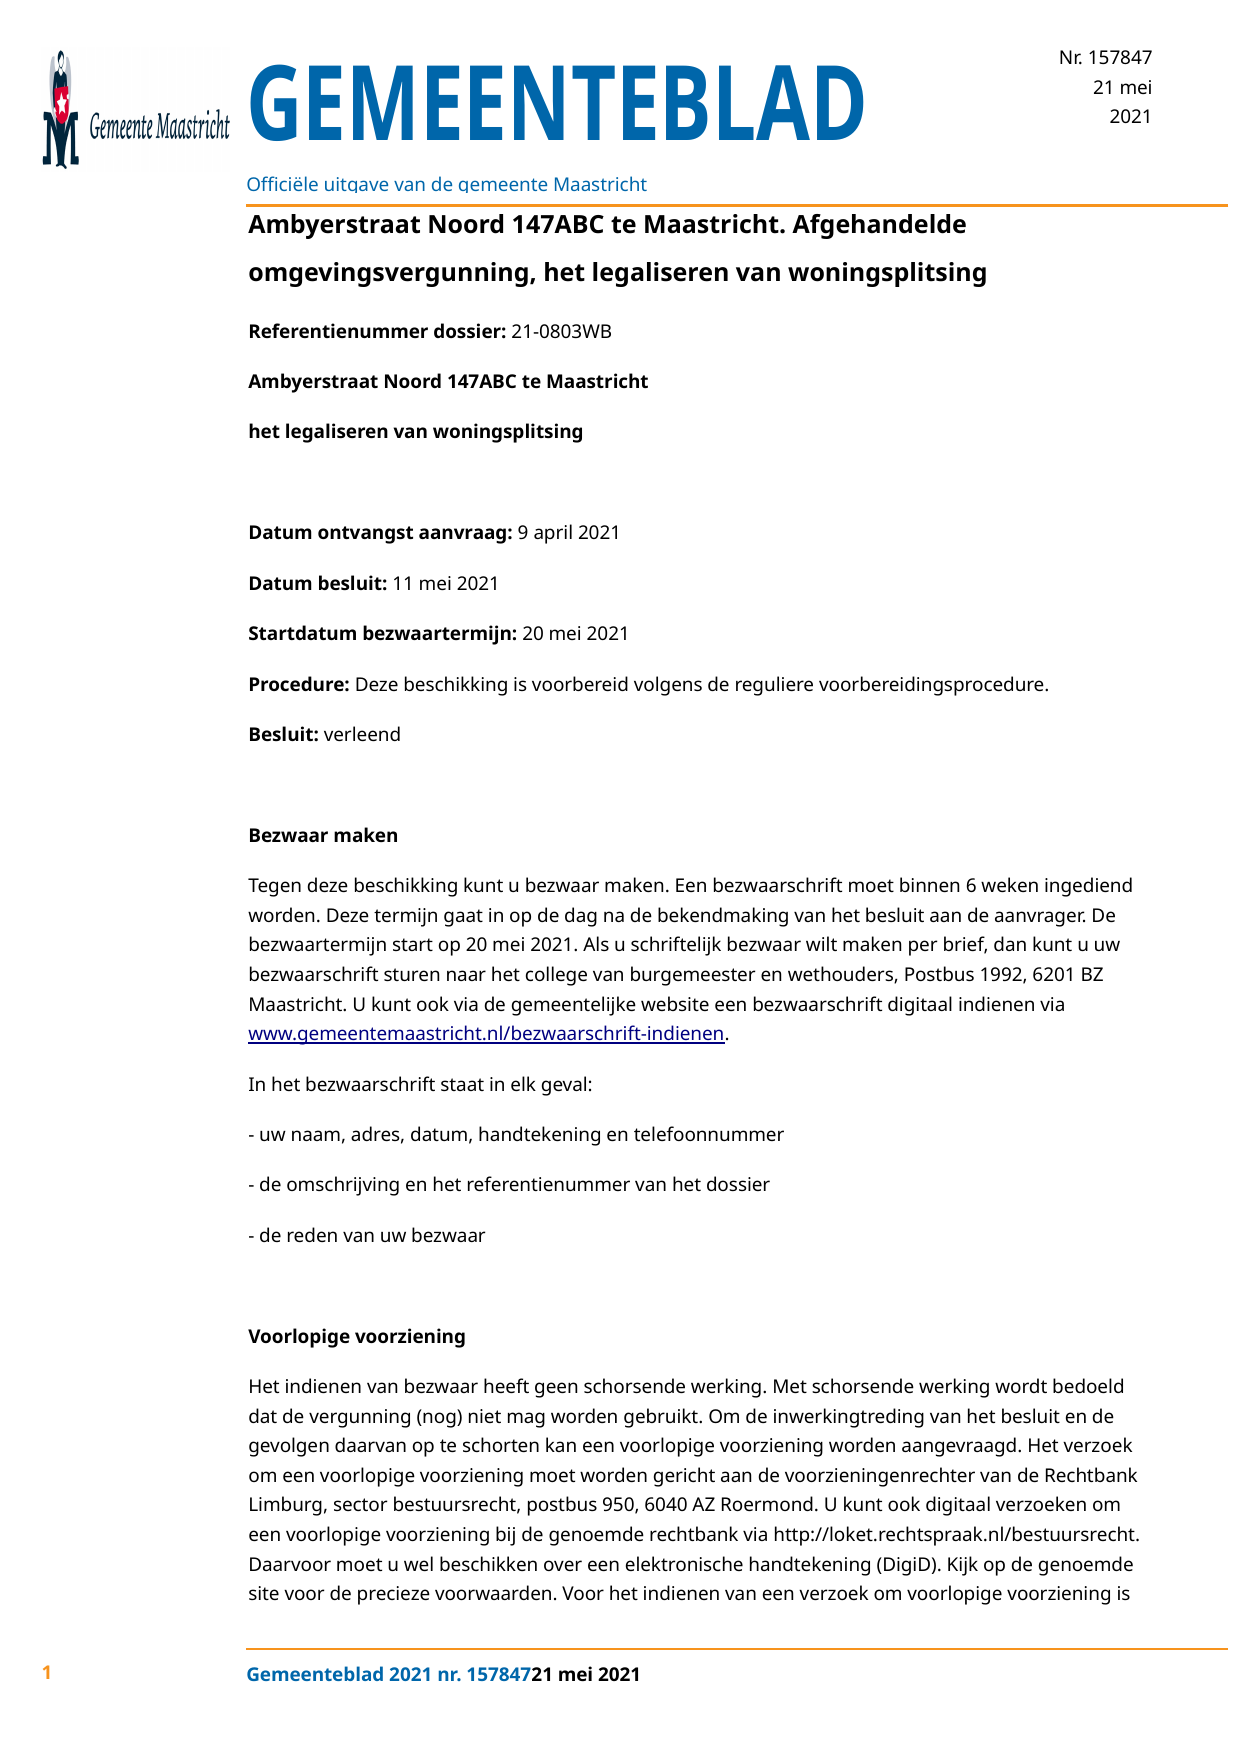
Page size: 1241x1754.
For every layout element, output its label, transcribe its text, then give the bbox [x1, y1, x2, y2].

text - de omschrijving en het referentienummer van het dossier [248, 1172, 1152, 1197]
text In het bezwaarschrift staat in elk geval: [248, 1071, 1152, 1097]
text Voorlopige voorziening [248, 1323, 1152, 1349]
text Referentienummer dossier: 21-0803WB [248, 318, 1152, 344]
text Ambyerstraat Noord 147ABC te Maastricht [248, 368, 1152, 394]
text Ambyerstraat Noord 147ABC te Maastricht. Afgehandelde omgevingsvergunning, het legaliseren van woningsplitsing [248, 207, 1152, 288]
text - uw naam, adres, datum, handtekening en telefoonnummer [248, 1121, 1152, 1147]
text Besluit: verleend [248, 721, 1152, 747]
text Het indienen van bezwaar heeft geen schorsende werking. Met schorsende werking wordt bedoeld dat de vergunning (nog) niet mag worden gebruikt. Om de inwerkingtreding van het besluit en de gevolgen daarvan op te schorten kan een voorlopige voorziening worden aangevraagd. Het verzoek om een voorlopige voorziening moet worden gericht aan de voorzieningenrechter van de Rechtbank Limburg, sector bestuursrecht, postbus 950, 6040 AZ Roermond. U kunt ook digitaal verzoeken om een voorlopige voorziening bij de genoemde rechtbank via http://loket.rechtspraak.nl/bestuursrecht. Daarvoor moet u wel beschikken over een elektronische handtekening (DigiD). Kijk op de genoemde site voor de precieze voorwaarden. Voor het indienen van een verzoek om voorlopige voorziening is [248, 1373, 1152, 1606]
text - de reden van uw bezwaar [248, 1222, 1152, 1248]
text Startdatum bezwaartermijn: 20 mei 2021 [248, 620, 1152, 646]
picture [41, 47, 231, 172]
text Procedure: Deze beschikking is voorbereid volgens de reguliere voorbereidingsprocedure. [248, 671, 1152, 697]
text Datum besluit: 11 mei 2021 [248, 570, 1152, 596]
text het legaliseren van woningsplitsing [248, 419, 1152, 444]
text Datum ontvangst aanvraag: 9 april 2021 [248, 519, 1152, 545]
text Tegen deze beschikking kunt u bezwaar maken. Een bezwaarschrift moet binnen 6 weken ingediend worden. Deze termijn gaat in op de dag na de bekendmaking van het besluit aan de aanvrager. De bezwaartermijn start op 20 mei 2021. Als u schriftelijk bezwaar wilt maken per brief, dan kunt u uw bezwaarschrift sturen naar het college van burgemeester en wethouders, Postbus 1992, 6201 BZ Maastricht. U kunt ook via de gemeentelijke website een bezwaarschrift digitaal indienen via www.gemeentemaastricht.nl/bezwaarschrift-indienen. [248, 872, 1152, 1046]
text Bezwaar maken [248, 822, 1152, 848]
